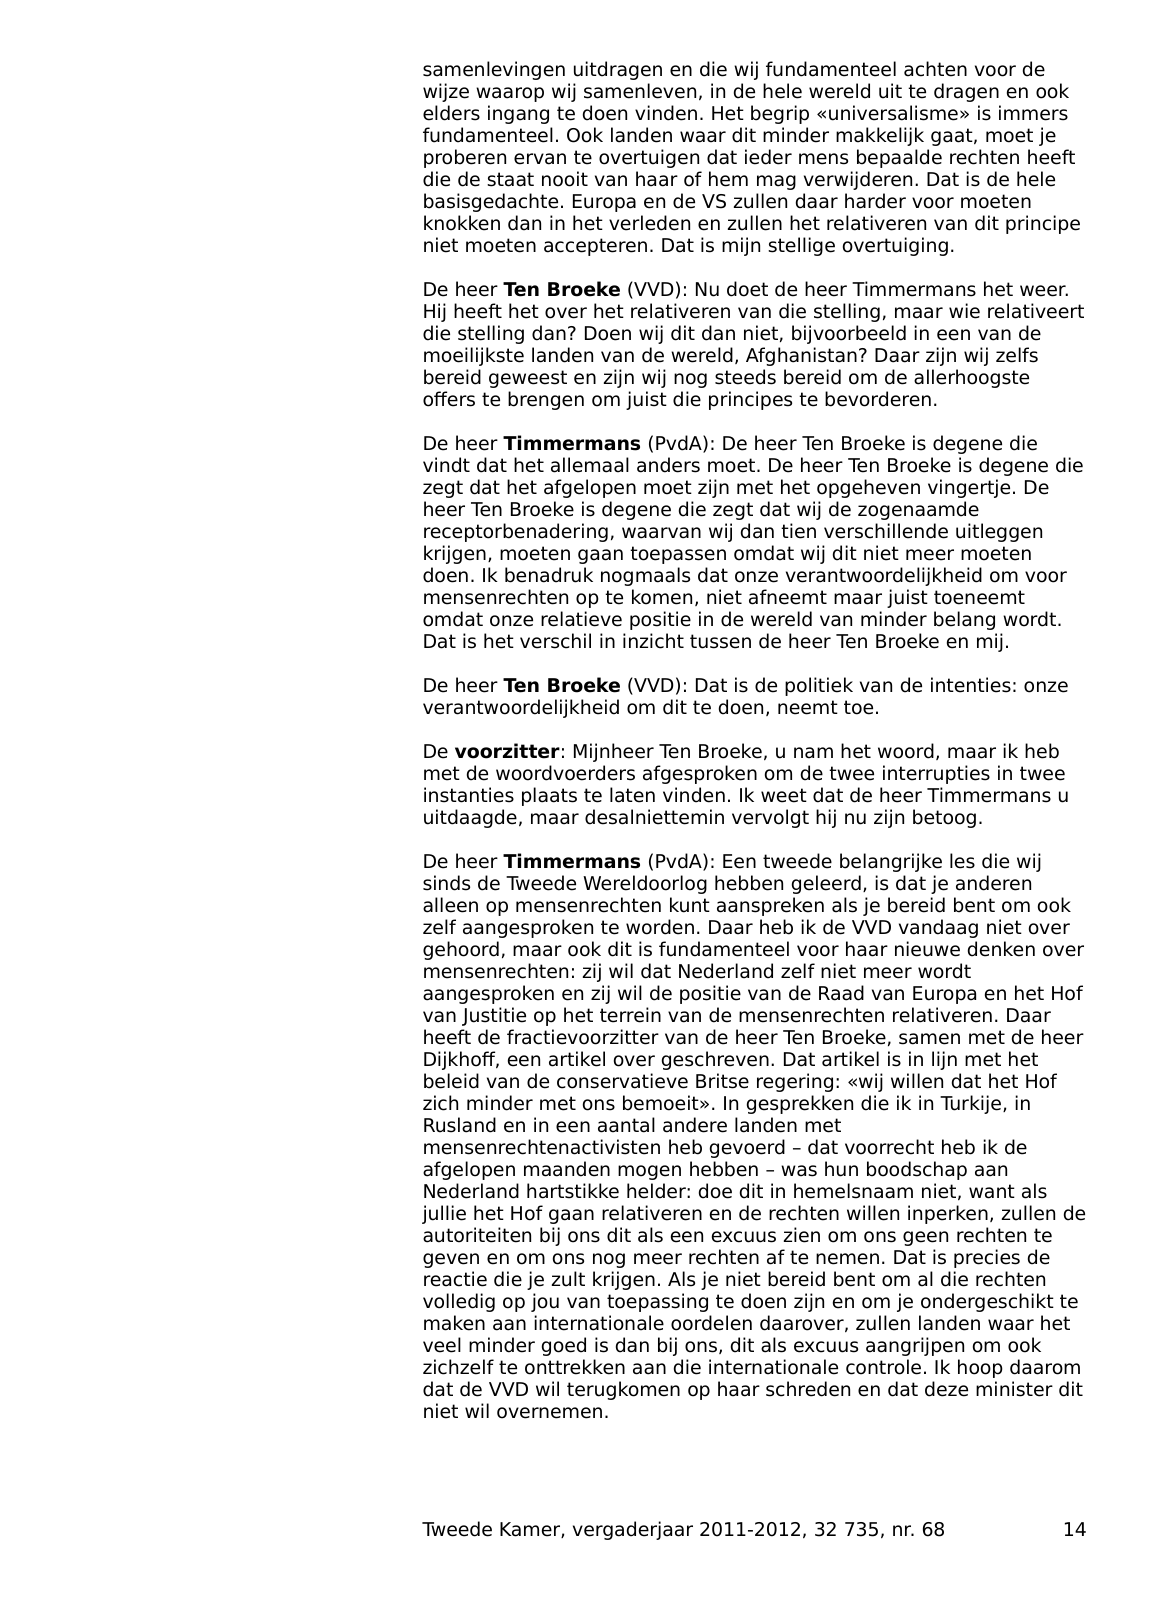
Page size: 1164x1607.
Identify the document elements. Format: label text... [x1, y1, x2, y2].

text samenlevingen uitdragen en die wij fundamenteel achten voor de wijze waarop wij samenleven, in de hele wereld uit te dragen en ook elders ingang te doen vinden. Het begrip «universalisme» is immers fundamenteel. Ook landen waar dit minder makkelijk gaat, moet je proberen ervan te overtuigen dat ieder mens bepaalde rechten heeft die de staat nooit van haar of hem mag verwijderen. Dat is de hele basisgedachte. Europa en de VS zullen daar harder voor moeten knokken dan in het verleden en zullen het relativeren van dit principe niet moeten accepteren. Dat is mijn stellige overtuiging. [422, 59, 1087, 257]
text De heer Ten Broeke (VVD): Nu doet de heer Timmermans het weer. Hij heeft het over het relativeren van die stelling, maar wie relativeert die stelling dan? Doen wij dit dan niet, bijvoorbeeld in een van de moeilijkste landen van de wereld, Afghanistan? Daar zijn wij zelfs bereid geweest en zijn wij nog steeds bereid om de allerhoogste offers te brengen om juist die principes te bevorderen. [422, 279, 1087, 411]
text De heer Timmermans (PvdA): De heer Ten Broeke is degene die vindt dat het allemaal anders moet. De heer Ten Broeke is degene die zegt dat het afgelopen moet zijn met het opgeheven vingertje. De heer Ten Broeke is degene die zegt dat wij de zogenaamde receptorbenadering, waarvan wij dan tien verschillende uitleggen krijgen, moeten gaan toepassen omdat wij dit niet meer moeten doen. Ik benadruk nogmaals dat onze verantwoordelijkheid om voor mensenrechten op te komen, niet afneemt maar juist toeneemt omdat onze relatieve positie in de wereld van minder belang wordt. Dat is het verschil in inzicht tussen de heer Ten Broeke en mij. [422, 433, 1087, 653]
text De heer Timmermans (PvdA): Een tweede belangrijke les die wij sinds de Tweede Wereldoorlog hebben geleerd, is dat je anderen alleen op mensenrechten kunt aanspreken als je bereid bent om ook zelf aangesproken te worden. Daar heb ik de VVD vandaag niet over gehoord, maar ook dit is fundamenteel voor haar nieuwe denken over mensenrechten: zij wil dat Nederland zelf niet meer wordt aangesproken en zij wil de positie van de Raad van Europa en het Hof van Justitie op het terrein van de mensenrechten relativeren. Daar heeft de fractievoorzitter van de heer Ten Broeke, samen met de heer Dijkhoff, een artikel over geschreven. Dat artikel is in lijn met het beleid van de conservatieve Britse regering: «wij willen dat het Hof zich minder met ons bemoeit». In gesprekken die ik in Turkije, in Rusland en in een aantal andere landen met mensenrechtenactivisten heb gevoerd – dat voorrecht heb ik de afgelopen maanden mogen hebben – was hun boodschap aan Nederland hartstikke helder: doe dit in hemelsnaam niet, want als jullie het Hof gaan relativeren en de rechten willen inperken, zullen de autoriteiten bij ons dit als een excuus zien om ons geen rechten te geven en om ons nog meer rechten af te nemen. Dat is precies de reactie die je zult krijgen. Als je niet bereid bent om al die rechten volledig op jou van toepassing te doen zijn en om je ondergeschikt te maken aan internationale oordelen daarover, zullen landen waar het veel minder goed is dan bij ons, dit als excuus aangrijpen om ook zichzelf te onttrekken aan die internationale controle. Ik hoop daarom dat de VVD wil terugkomen op haar schreden en dat deze minister dit niet wil overnemen. [422, 851, 1087, 1423]
text De voorzitter: Mijnheer Ten Broeke, u nam het woord, maar ik heb met de woordvoerders afgesproken om de twee interrupties in twee instanties plaats te laten vinden. Ik weet dat de heer Timmermans u uitdaagde, maar desalniettemin vervolgt hij nu zijn betoog. [422, 741, 1087, 829]
text De heer Ten Broeke (VVD): Dat is de politiek van de intenties: onze verantwoordelijkheid om dit te doen, neemt toe. [422, 675, 1087, 719]
